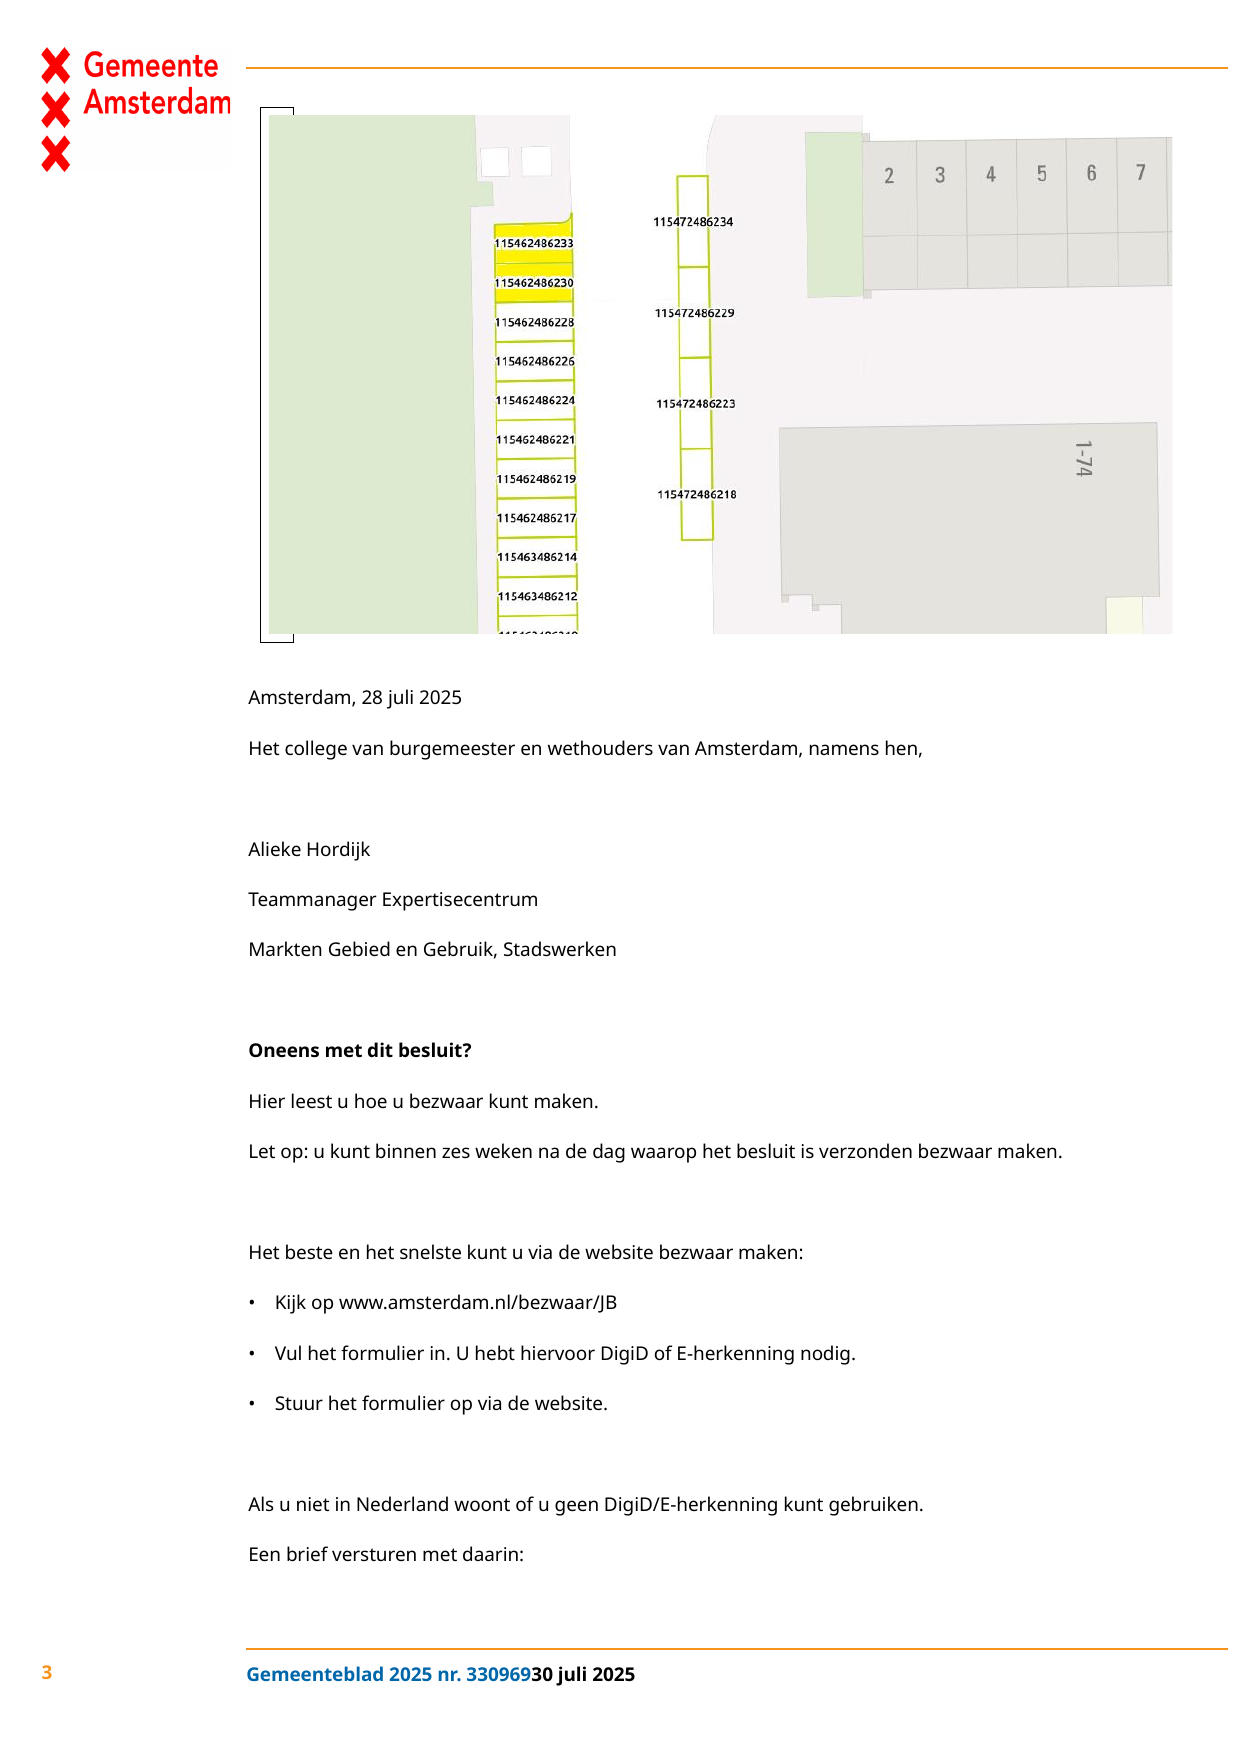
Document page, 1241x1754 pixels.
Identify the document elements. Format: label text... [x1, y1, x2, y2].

text Als u niet in Nederland woont of u geen DigiD/E-herkenning kunt gebruiken. [248, 1491, 1152, 1517]
picture [268, 115, 1173, 634]
text Oneens met dit besluit? [248, 1037, 1152, 1063]
text Alieke Hordijk [248, 836, 1152, 861]
text • Stuur het formulier op via de website. [248, 1390, 1152, 1416]
text • Vul het formulier in. U hebt hiervoor DigiD of E-herkenning nodig. [248, 1340, 1152, 1366]
text Markten Gebied en Gebruik, Stadswerken [248, 937, 1152, 962]
text Een brief versturen met daarin: [248, 1542, 1152, 1567]
text Hier leest u hoe u bezwaar kunt maken. [248, 1088, 1152, 1113]
text • Kijk op www.amsterdam.nl/bezwaar/JB [248, 1289, 1152, 1315]
text Let op: u kunt binnen zes weken na de dag waarop het besluit is verzonden bezwaar maken. [248, 1138, 1152, 1164]
text Teammanager Expertisecentrum [248, 886, 1152, 912]
text Amsterdam, 28 juli 2025 [248, 684, 1152, 710]
text Het college van burgemeester en wethouders van Amsterdam, namens hen, [248, 735, 1152, 761]
picture [41, 47, 231, 172]
text Het beste en het snelste kunt u via de website bezwaar maken: [248, 1239, 1152, 1265]
